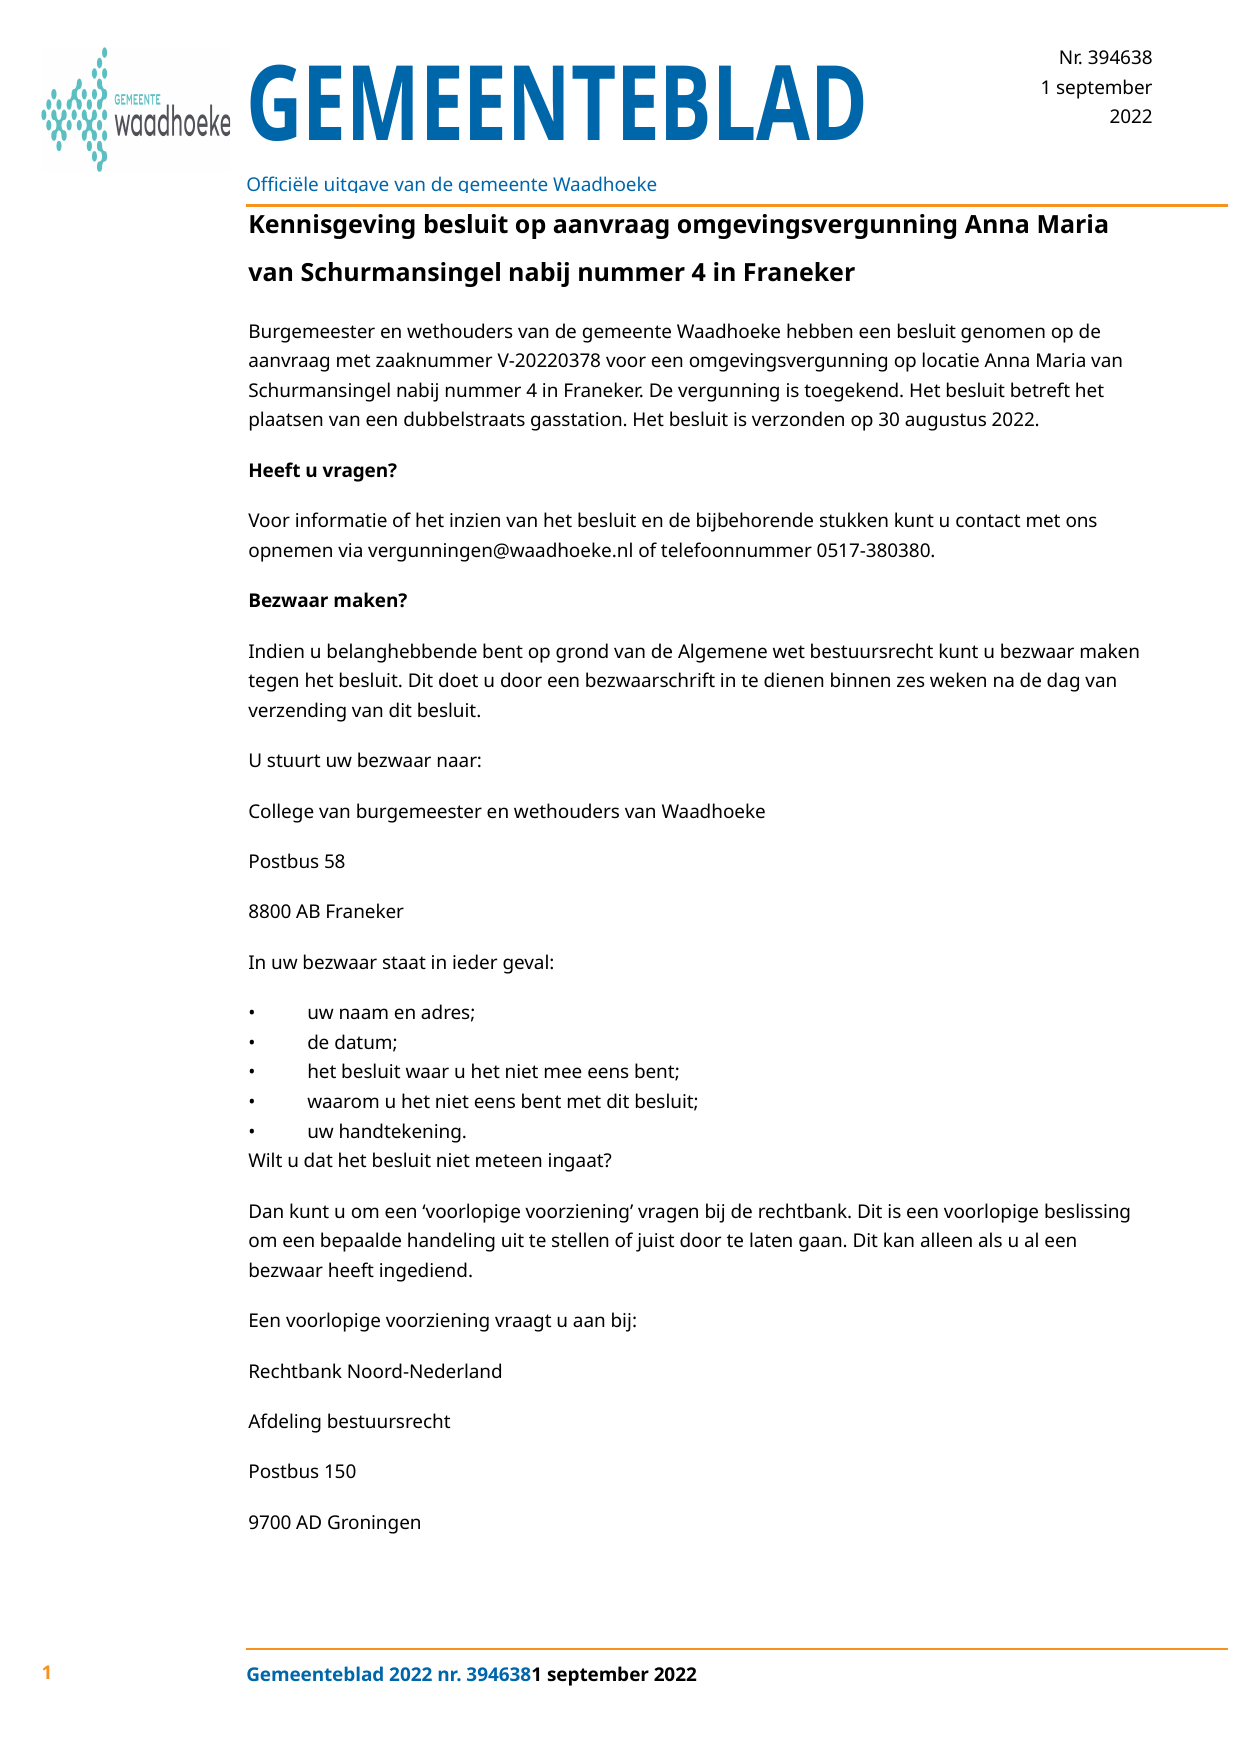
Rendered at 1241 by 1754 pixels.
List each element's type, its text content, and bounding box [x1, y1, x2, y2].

text Dan kunt u om een ‘voorlopige voorziening’ vragen bij de rechtbank. Dit is een voorlopige beslissing om een bepaalde handeling uit te stellen of juist door te laten gaan. Dit kan alleen als u al een bezwaar heeft ingediend. [248, 1198, 1152, 1283]
text U stuurt uw bezwaar naar: [248, 747, 1152, 773]
text Bezwaar maken? [248, 587, 1152, 613]
list uw handtekening. [248, 1118, 1152, 1144]
list de datum; [248, 1029, 1152, 1055]
text 9700 AD Groningen [248, 1509, 1152, 1535]
text Een voorlopige voorziening vraagt u aan bij: [248, 1307, 1152, 1333]
text College van burgemeester en wethouders van Waadhoeke [248, 798, 1152, 824]
list waarom u het niet eens bent met dit besluit; [248, 1088, 1152, 1114]
text Afdeling bestuursrecht [248, 1408, 1152, 1434]
text Wilt u dat het besluit niet meteen ingaat? [248, 1147, 1152, 1173]
picture [41, 47, 231, 172]
text Postbus 150 [248, 1459, 1152, 1484]
text 8800 AB Franeker [248, 899, 1152, 924]
list het besluit waar u het niet mee eens bent; [248, 1059, 1152, 1084]
text In uw bezwaar staat in ieder geval: [248, 949, 1152, 975]
text Voor informatie of het inzien van het besluit en de bijbehorende stukken kunt u contact met ons opnemen via vergunningen@waadhoeke.nl of telefoonnummer 0517-380380. [248, 507, 1152, 563]
text Heeft u vragen? [248, 457, 1152, 483]
text Postbus 58 [248, 848, 1152, 874]
text Rechtbank Noord-Nederland [248, 1358, 1152, 1384]
text Indien u belanghebbende bent op grond van de Algemene wet bestuursrecht kunt u bezwaar maken tegen het besluit. Dit doet u door een bezwaarschrift in te dienen binnen zes weken na de dag van verzending van dit besluit. [248, 638, 1152, 723]
list uw naam en adres; [248, 999, 1152, 1025]
text Burgemeester en wethouders van de gemeente Waadhoeke hebben een besluit genomen op de aanvraag met zaaknummer V-20220378 voor een omgevingsvergunning op locatie Anna Maria van Schurmansingel nabij nummer 4 in Franeker. De vergunning is toegekend. Het besluit betreft het plaatsen van een dubbelstraats gasstation. Het besluit is verzonden op 30 augustus 2022. [248, 318, 1152, 432]
text Kennisgeving besluit op aanvraag omgevingsvergunning Anna Maria van Schurmansingel nabij nummer 4 in Franeker [248, 207, 1152, 288]
